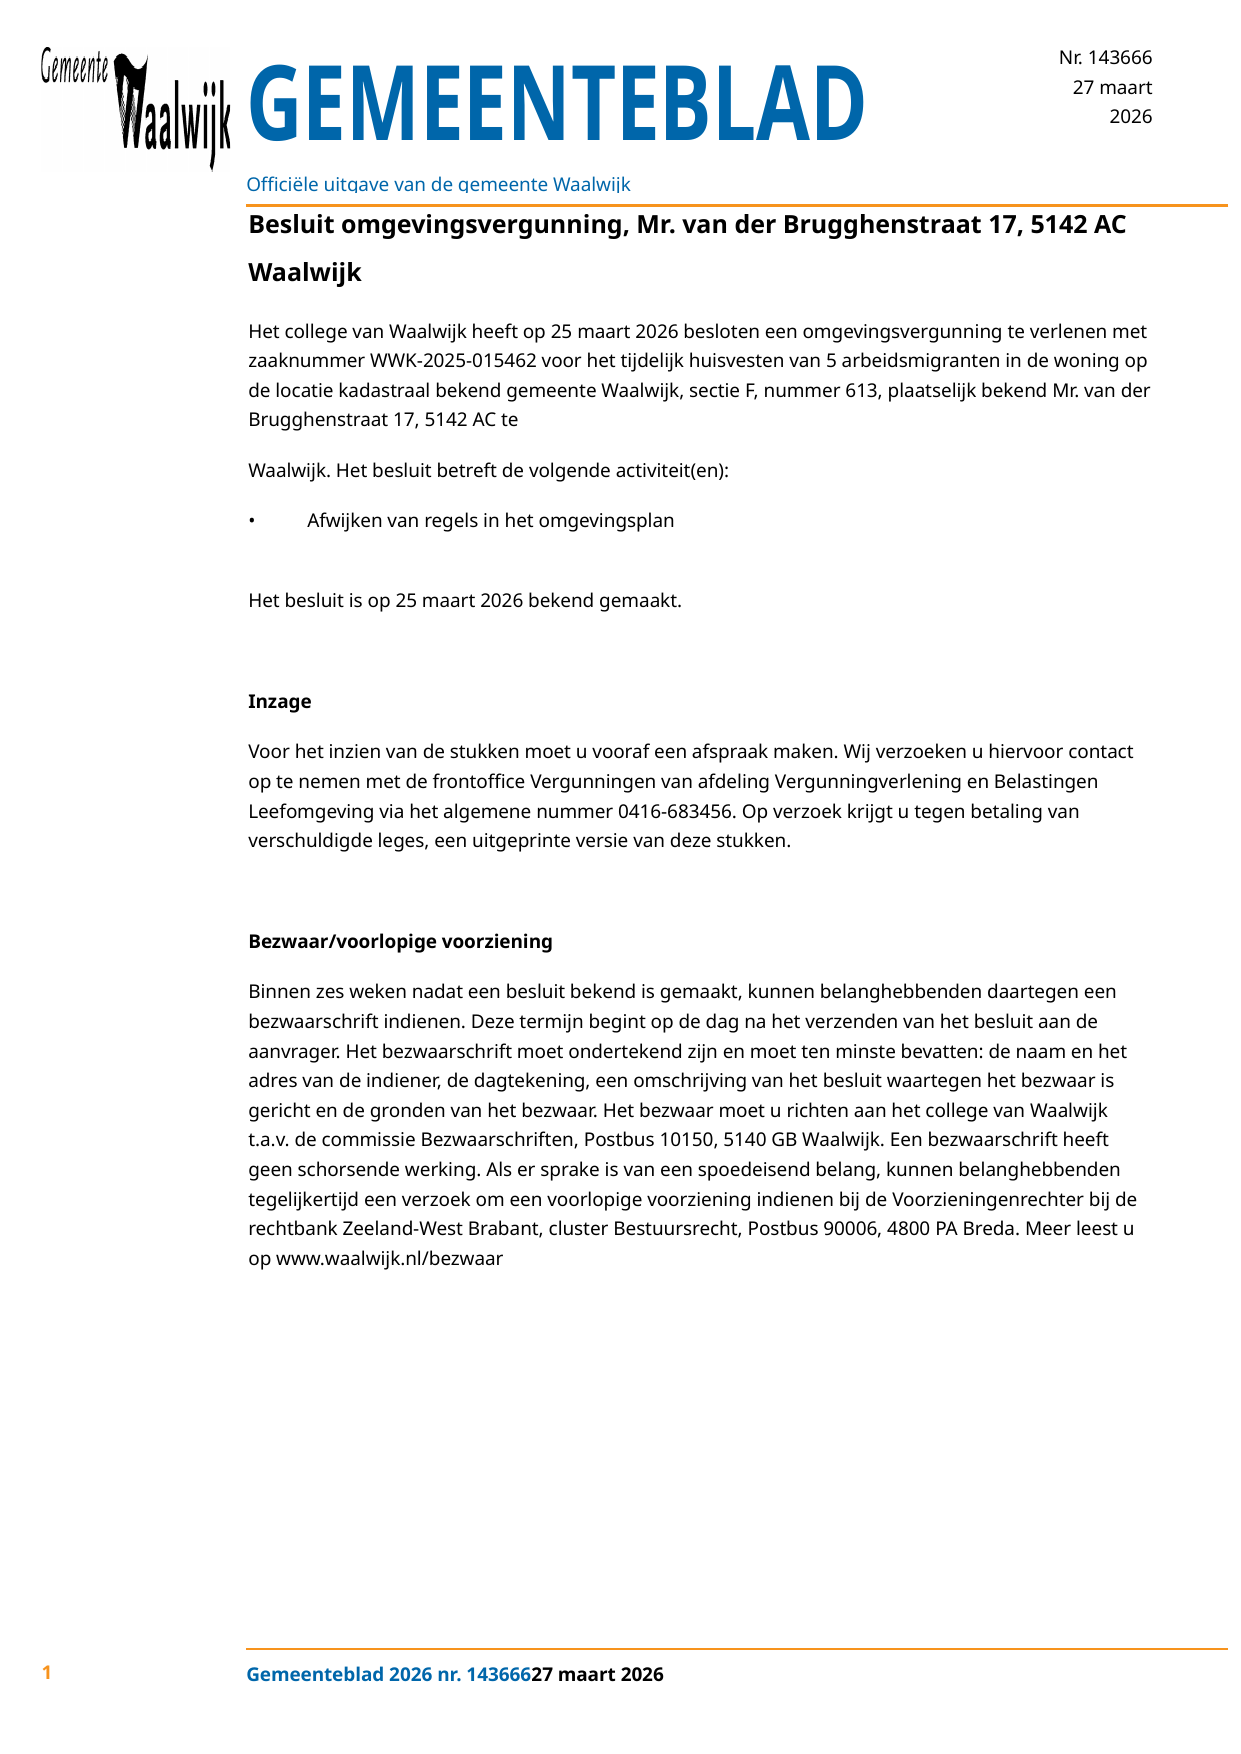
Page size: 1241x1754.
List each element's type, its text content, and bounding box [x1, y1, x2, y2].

text Bezwaar/voorlopige voorziening [248, 928, 1152, 954]
text Inzage [248, 688, 1152, 714]
text Besluit omgevingsvergunning, Mr. van der Brugghenstraat 17, 5142 AC Waalwijk [248, 207, 1152, 288]
text Het college van Waalwijk heeft op 25 maart 2026 besloten een omgevingsvergunning te verlenen met zaaknummer WWK-2025-015462 voor het tijdelijk huisvesten van 5 arbeidsmigranten in de woning op de locatie kadastraal bekend gemeente Waalwijk, sectie F, nummer 613, plaatselijk bekend Mr. van der Brugghenstraat 17, 5142 AC te [248, 318, 1152, 432]
picture [41, 47, 231, 172]
list Afwijken van regels in het omgevingsplan [248, 507, 1152, 533]
text Voor het inzien van de stukken moet u vooraf een afspraak maken. Wij verzoeken u hiervoor contact op te nemen met de frontoffice Vergunningen van afdeling Vergunningverlening en Belastingen Leefomgeving via het algemene nummer 0416-683456. Op verzoek krijgt u tegen betaling van verschuldigde leges, een uitgeprinte versie van deze stukken. [248, 739, 1152, 853]
text Waalwijk. Het besluit betreft de volgende activiteit(en): [248, 457, 1152, 483]
text Het besluit is op 25 maart 2026 bekend gemaakt. [248, 587, 1152, 613]
text Binnen zes weken nadat een besluit bekend is gemaakt, kunnen belanghebbenden daartegen een bezwaarschrift indienen. Deze termijn begint op de dag na het verzenden van het besluit aan de aanvrager. Het bezwaarschrift moet ondertekend zijn en moet ten minste bevatten: de naam en het adres van de indiener, de dagtekening, een omschrijving van het besluit waartegen het bezwaar is gericht en de gronden van het bezwaar. Het bezwaar moet u richten aan het college van Waalwijk t.a.v. de commissie Bezwaarschriften, Postbus 10150, 5140 GB Waalwijk. Een bezwaarschrift heeft geen schorsende werking. Als er sprake is van een spoedeisend belang, kunnen belanghebbenden tegelijkertijd een verzoek om een voorlopige voorziening indienen bij de Voorzieningenrechter bij de rechtbank Zeeland-West Brabant, cluster Bestuursrecht, Postbus 90006, 4800 PA Breda. Meer leest u op www.waalwijk.nl/bezwaar [248, 979, 1152, 1271]
